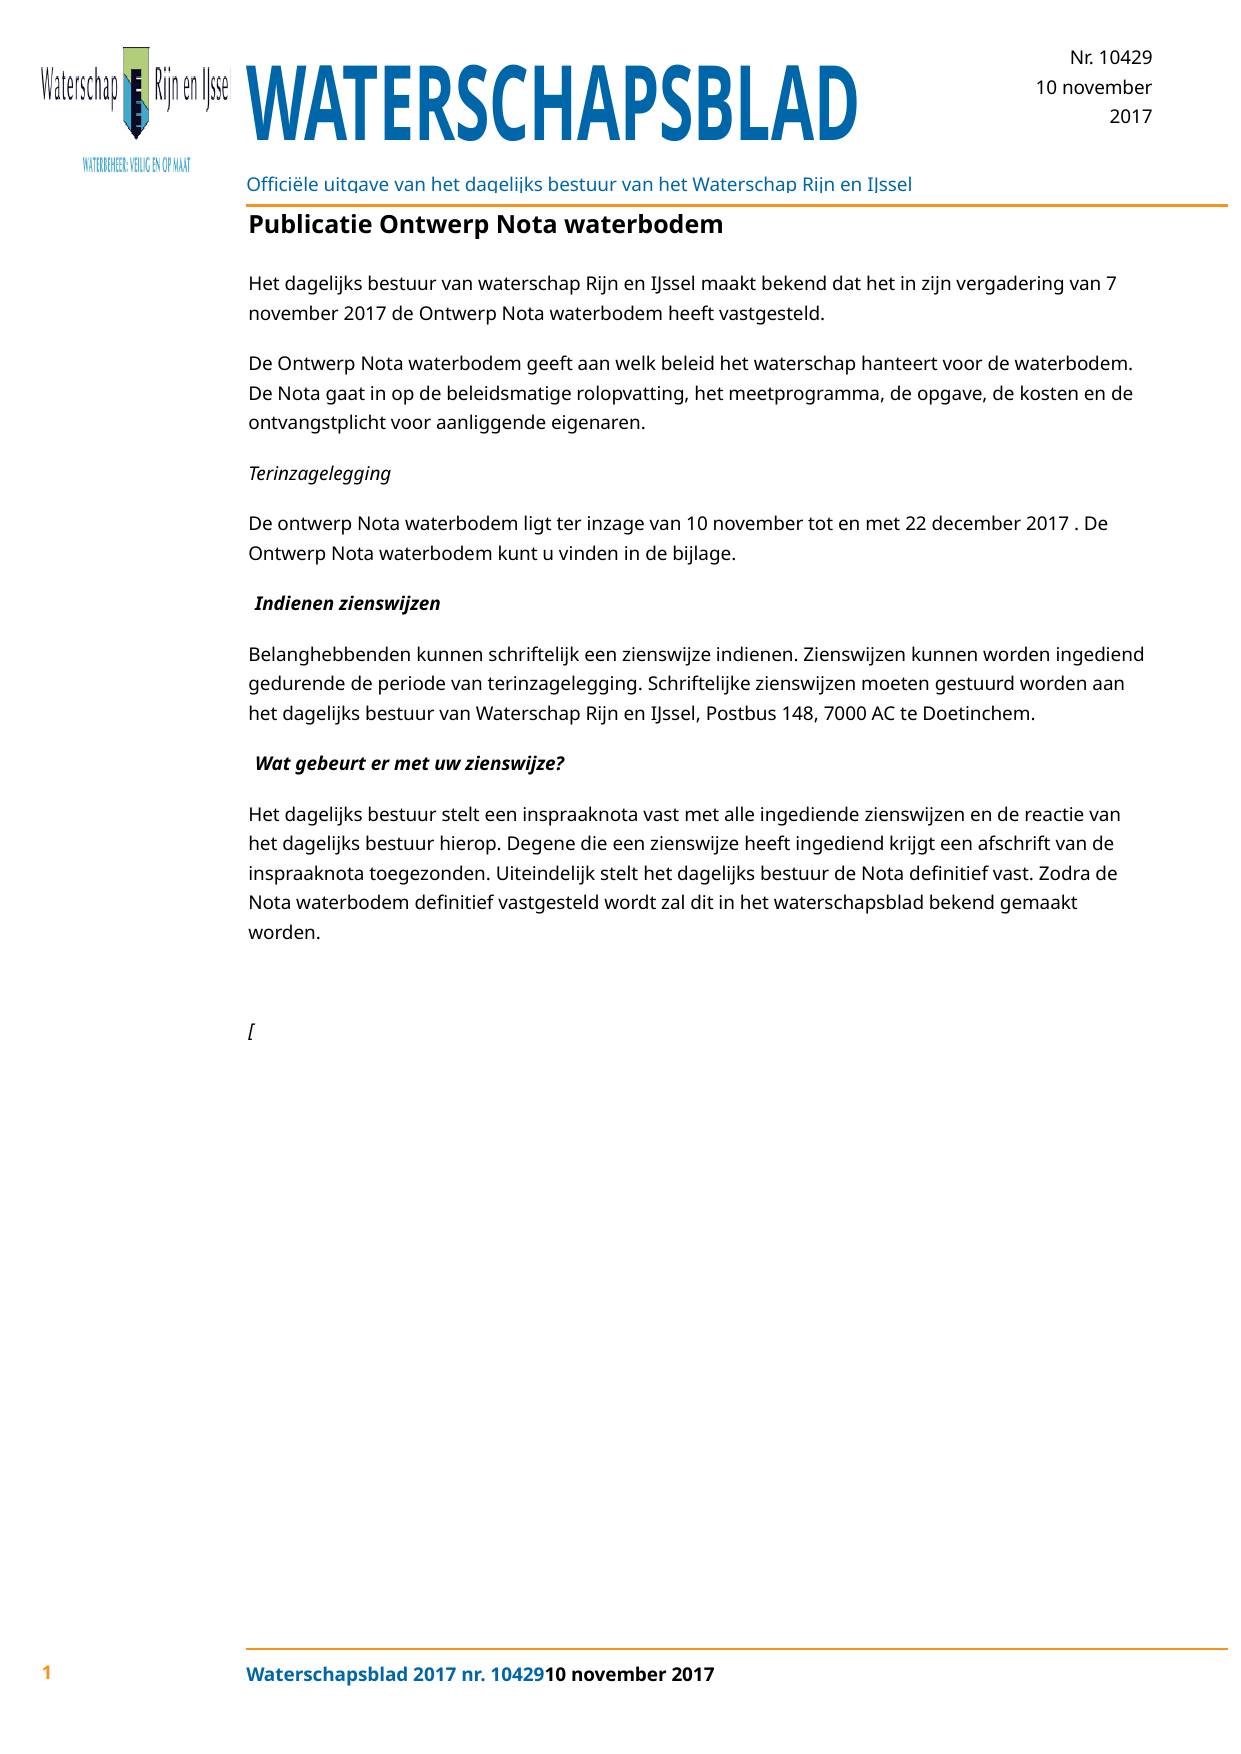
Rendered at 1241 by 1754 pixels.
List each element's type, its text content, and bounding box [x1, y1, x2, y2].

text Belanghebbenden kunnen schriftelijk een zienswijze indienen. Zienswijzen kunnen worden ingediend gedurende de periode van terinzagelegging. Schriftelijke zienswijzen moeten gestuurd worden aan het dagelijks bestuur van Waterschap Rijn en IJssel, Postbus 148, 7000 AC te Doetinchem. [248, 641, 1152, 726]
text Terinzagelegging [248, 460, 1152, 486]
text Indienen zienswijzen [248, 590, 1152, 616]
text De ontwerp Nota waterbodem ligt ter inzage van 10 november tot en met 22 december 2017 . De Ontwerp Nota waterbodem kunt u vinden in de bijlage. [248, 510, 1152, 566]
text [ [248, 1017, 1152, 1043]
text Het dagelijks bestuur stelt een inspraaknota vast met alle ingediende zienswijzen en de reactie van het dagelijks bestuur hierop. Degene die een zienswijze heeft ingediend krijgt een afschrift van de inspraaknota toegezonden. Uiteindelijk stelt het dagelijks bestuur de Nota definitief vast. Zodra de Nota waterbodem definitief vastgesteld wordt zal dit in het waterschapsblad bekend gemaakt worden. [248, 801, 1152, 945]
text De Ontwerp Nota waterbodem geeft aan welk beleid het waterschap hanteert voor de waterbodem. De Nota gaat in op de beleidsmatige rolopvatting, het meetprogramma, de opgave, de kosten en de ontvangstplicht voor aanliggende eigenaren. [248, 350, 1152, 435]
text Wat gebeurt er met uw zienswijze? [248, 750, 1152, 776]
text Publicatie Ontwerp Nota waterbodem [248, 207, 1152, 241]
picture [41, 47, 231, 172]
text Het dagelijks bestuur van waterschap Rijn en IJssel maakt bekend dat het in zijn vergadering van 7 november 2017 de Ontwerp Nota waterbodem heeft vastgesteld. [248, 270, 1152, 326]
